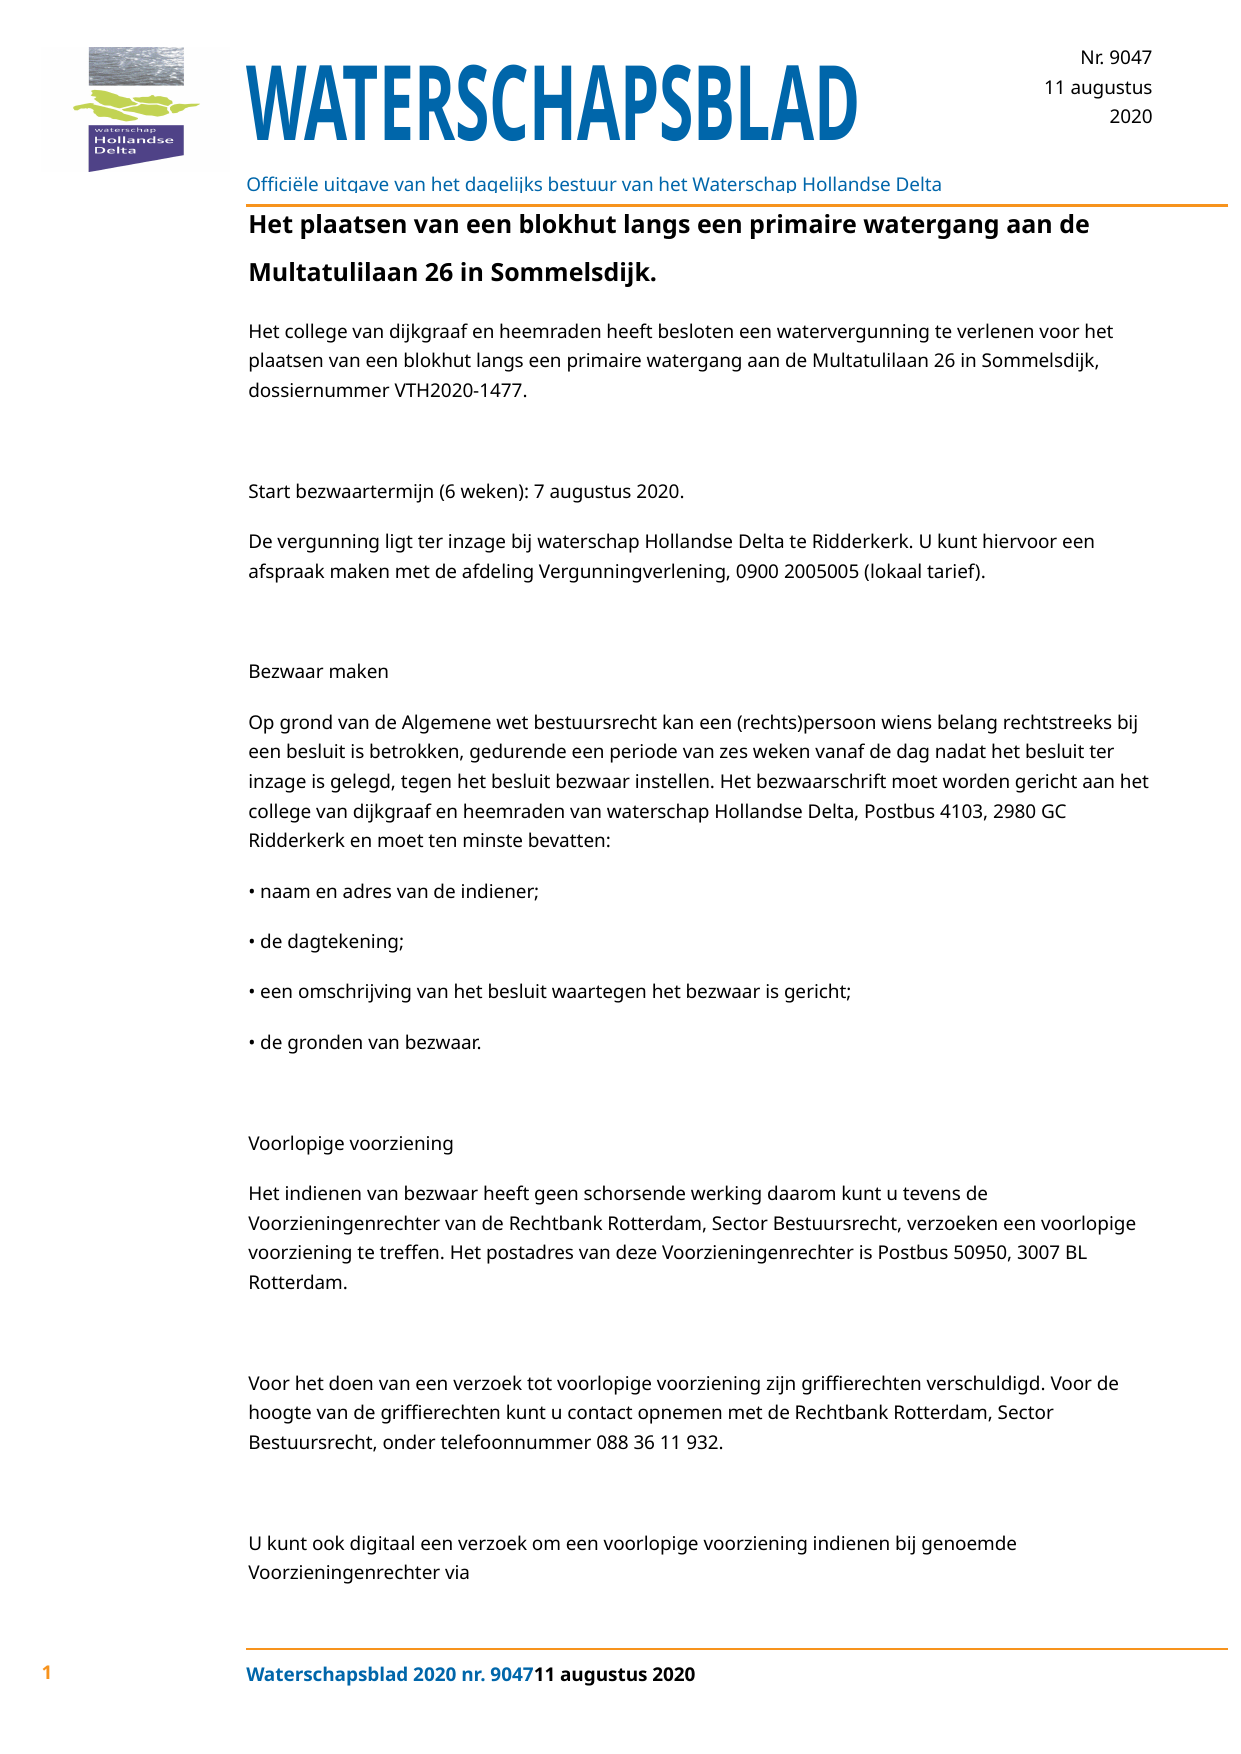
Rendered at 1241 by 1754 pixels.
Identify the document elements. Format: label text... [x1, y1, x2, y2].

picture [41, 47, 231, 172]
text Voor het doen van een verzoek tot voorlopige voorziening zijn griffierechten verschuldigd. Voor de hoogte van de griffierechten kunt u contact opnemen met de Rechtbank Rotterdam, Sector Bestuursrecht, onder telefoonnummer 088 36 11 932. [248, 1370, 1152, 1455]
text Op grond van de Algemene wet bestuursrecht kan een (rechts)persoon wiens belang rechtstreeks bij een besluit is betrokken, gedurende een periode van zes weken vanaf de dag nadat het besluit ter inzage is gelegd, tegen het besluit bezwaar instellen. Het bezwaarschrift moet worden gericht aan het college van dijkgraaf en heemraden van waterschap Hollandse Delta, Postbus 4103, 2980 GC Ridderkerk en moet ten minste bevatten: [248, 709, 1152, 853]
text • een omschrijving van het besluit waartegen het bezwaar is gericht; [248, 979, 1152, 1004]
text De vergunning ligt ter inzage bij waterschap Hollandse Delta te Ridderkerk. U kunt hiervoor een afspraak maken met de afdeling Vergunningverlening, 0900 2005005 (lokaal tarief). [248, 528, 1152, 584]
text • de dagtekening; [248, 928, 1152, 954]
text Voorlopige voorziening [248, 1130, 1152, 1156]
text Bezwaar maken [248, 659, 1152, 684]
text Het indienen van bezwaar heeft geen schorsende werking daarom kunt u tevens de Voorzieningenrechter van de Rechtbank Rotterdam, Sector Bestuursrecht, verzoeken een voorlopige voorziening te treffen. Het postadres van deze Voorzieningenrechter is Postbus 50950, 3007 BL Rotterdam. [248, 1180, 1152, 1295]
text Het plaatsen van een blokhut langs een primaire watergang aan de Multatulilaan 26 in Sommelsdijk. [248, 207, 1152, 288]
text U kunt ook digitaal een verzoek om een voorlopige voorziening indienen bij genoemde Voorzieningenrechter via [248, 1530, 1152, 1585]
text Start bezwaartermijn (6 weken): 7 augustus 2020. [248, 478, 1152, 504]
text • de gronden van bezwaar. [248, 1029, 1152, 1055]
text • naam en adres van de indiener; [248, 878, 1152, 904]
text Het college van dijkgraaf en heemraden heeft besloten een watervergunning te verlenen voor het plaatsen van een blokhut langs een primaire watergang aan de Multatulilaan 26 in Sommelsdijk, dossiernummer VTH2020-1477. [248, 318, 1152, 403]
